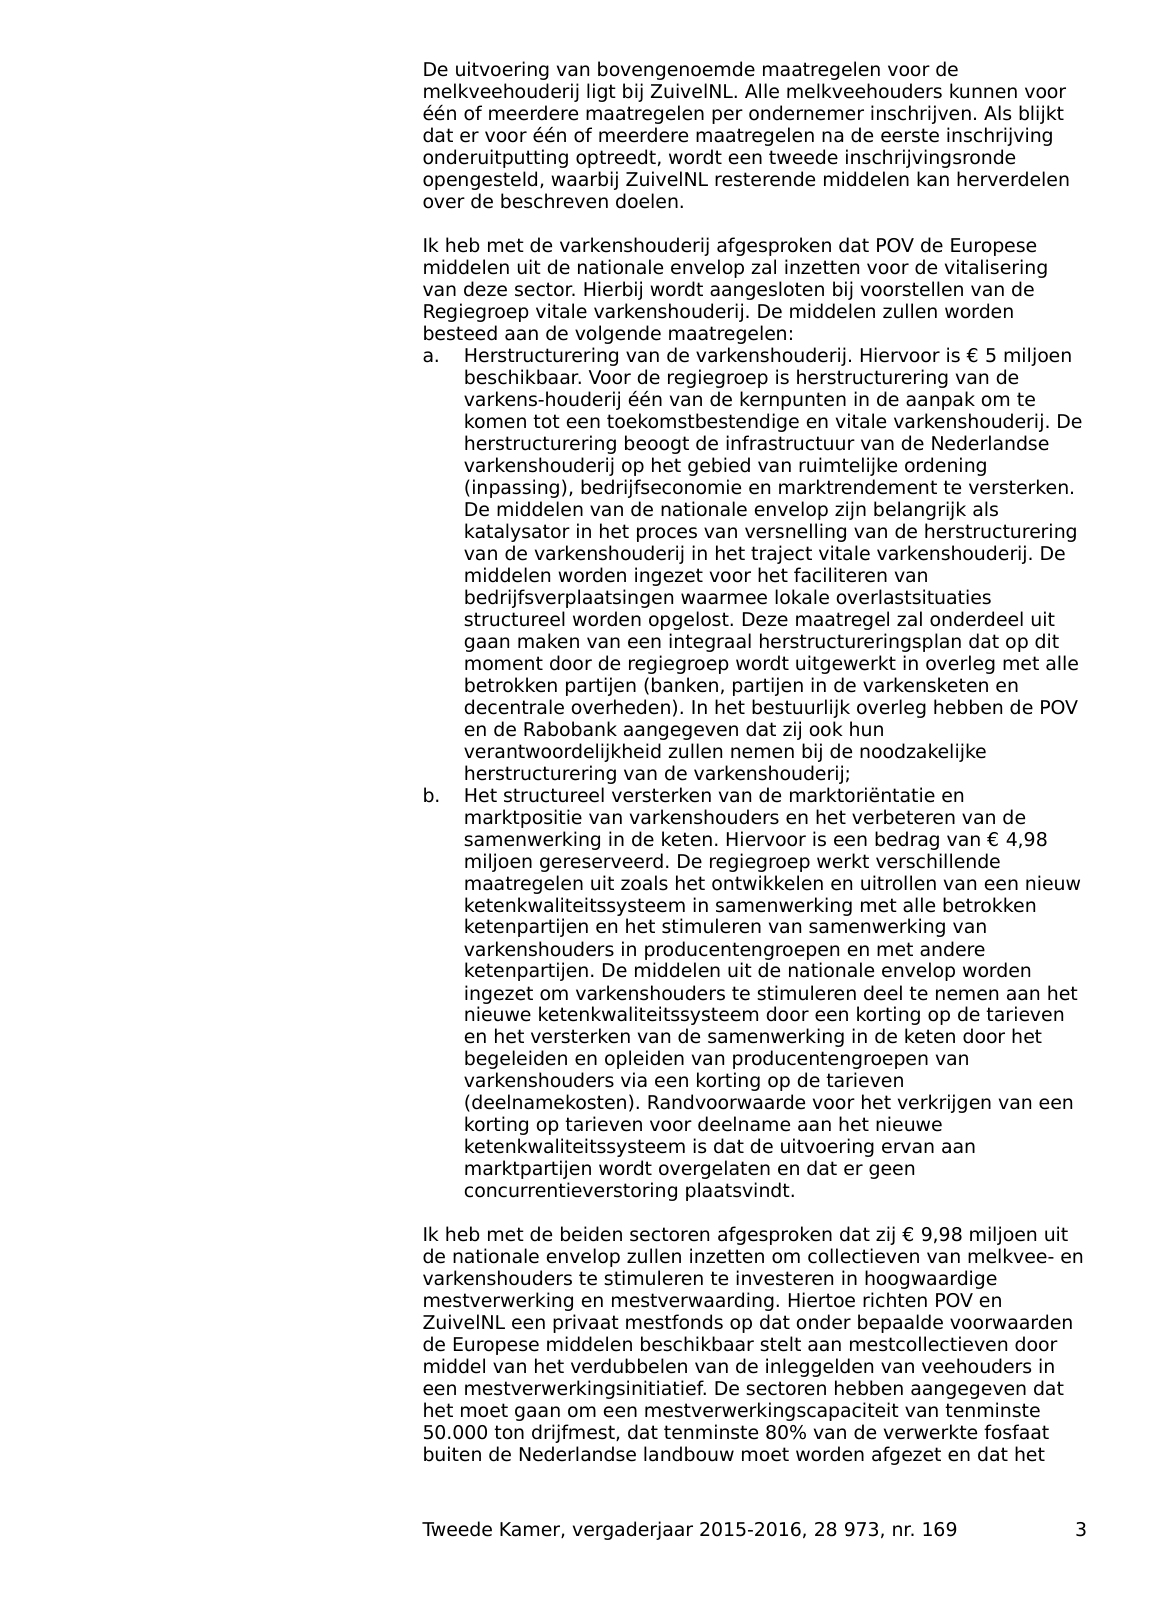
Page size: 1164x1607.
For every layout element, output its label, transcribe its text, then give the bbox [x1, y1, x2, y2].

text a. Herstructurering van de varkenshouderij. Hiervoor is € 5 miljoen beschikbaar. Voor de regiegroep is herstructurering van de varkens-houderij één van de kernpunten in de aanpak om te komen tot een toekomstbestendige en vitale varkenshouderij. De herstructurering beoogt de infrastructuur van de Nederlandse varkenshouderij op het gebied van ruimtelijke ordening (inpassing), bedrijfseconomie en marktrendement te versterken. De middelen van de nationale envelop zijn belangrijk als katalysator in het proces van versnelling van de herstructurering van de varkenshouderij in het traject vitale varkenshouderij. De middelen worden ingezet voor het faciliteren van bedrijfsverplaatsingen waarmee lokale overlastsituaties structureel worden opgelost. Deze maatregel zal onderdeel uit gaan maken van een integraal herstructureringsplan dat op dit moment door de regiegroep wordt uitgewerkt in overleg met alle betrokken partijen (banken, partijen in de varkensketen en decentrale overheden). In het bestuurlijk overleg hebben de POV en de Rabobank aangegeven dat zij ook hun verantwoordelijkheid zullen nemen bij de noodzakelijke herstructurering van de varkenshouderij; [422, 345, 1087, 784]
text Ik heb met de varkenshouderij afgesproken dat POV de Europese middelen uit de nationale envelop zal inzetten voor de vitalisering van deze sector. Hierbij wordt aangesloten bij voorstellen van de Regiegroep vitale varkenshouderij. De middelen zullen worden besteed aan de volgende maatregelen: [422, 235, 1087, 345]
text b. Het structureel versterken van de marktoriëntatie en marktpositie van varkenshouders en het verbeteren van de samenwerking in de keten. Hiervoor is een bedrag van € 4,98 miljoen gereserveerd. De regiegroep werkt verschillende maatregelen uit zoals het ontwikkelen en uitrollen van een nieuw ketenkwaliteitssysteem in samenwerking met alle betrokken ketenpartijen en het stimuleren van samenwerking van varkenshouders in producentengroepen en met andere ketenpartijen. De middelen uit de nationale envelop worden ingezet om varkenshouders te stimuleren deel te nemen aan het nieuwe ketenkwaliteitssysteem door een korting op de tarieven en het versterken van de samenwerking in de keten door het begeleiden en opleiden van producentengroepen van varkenshouders via een korting op de tarieven (deelnamekosten). Randvoorwaarde voor het verkrijgen van een korting op tarieven voor deelname aan het nieuwe ketenkwaliteitssysteem is dat de uitvoering ervan aan marktpartijen wordt overgelaten en dat er geen concurrentieverstoring plaatsvindt. [422, 784, 1087, 1202]
text De uitvoering van bovengenoemde maatregelen voor de melkveehouderij ligt bij ZuivelNL. Alle melkveehouders kunnen voor één of meerdere maatregelen per ondernemer inschrijven. Als blijkt dat er voor één of meerdere maatregelen na de eerste inschrijving onderuitputting optreedt, wordt een tweede inschrijvingsronde opengesteld, waarbij ZuivelNL resterende middelen kan herverdelen over de beschreven doelen. [422, 59, 1087, 213]
text Ik heb met de beiden sectoren afgesproken dat zij € 9,98 miljoen uit de nationale envelop zullen inzetten om collectieven van melkvee- en varkenshouders te stimuleren te investeren in hoogwaardige mestverwerking en mestverwaarding. Hiertoe richten POV en ZuivelNL een privaat mestfonds op dat onder bepaalde voorwaarden de Europese middelen beschikbaar stelt aan mestcollectieven door middel van het verdubbelen van de inleggelden van veehouders in een mestverwerkingsinitiatief. De sectoren hebben aangegeven dat het moet gaan om een mestverwerkingscapaciteit van tenminste 50.000 ton drijfmest, dat tenminste 80% van de verwerkte fosfaat buiten de Nederlandse landbouw moet worden afgezet en dat het [422, 1224, 1087, 1466]
